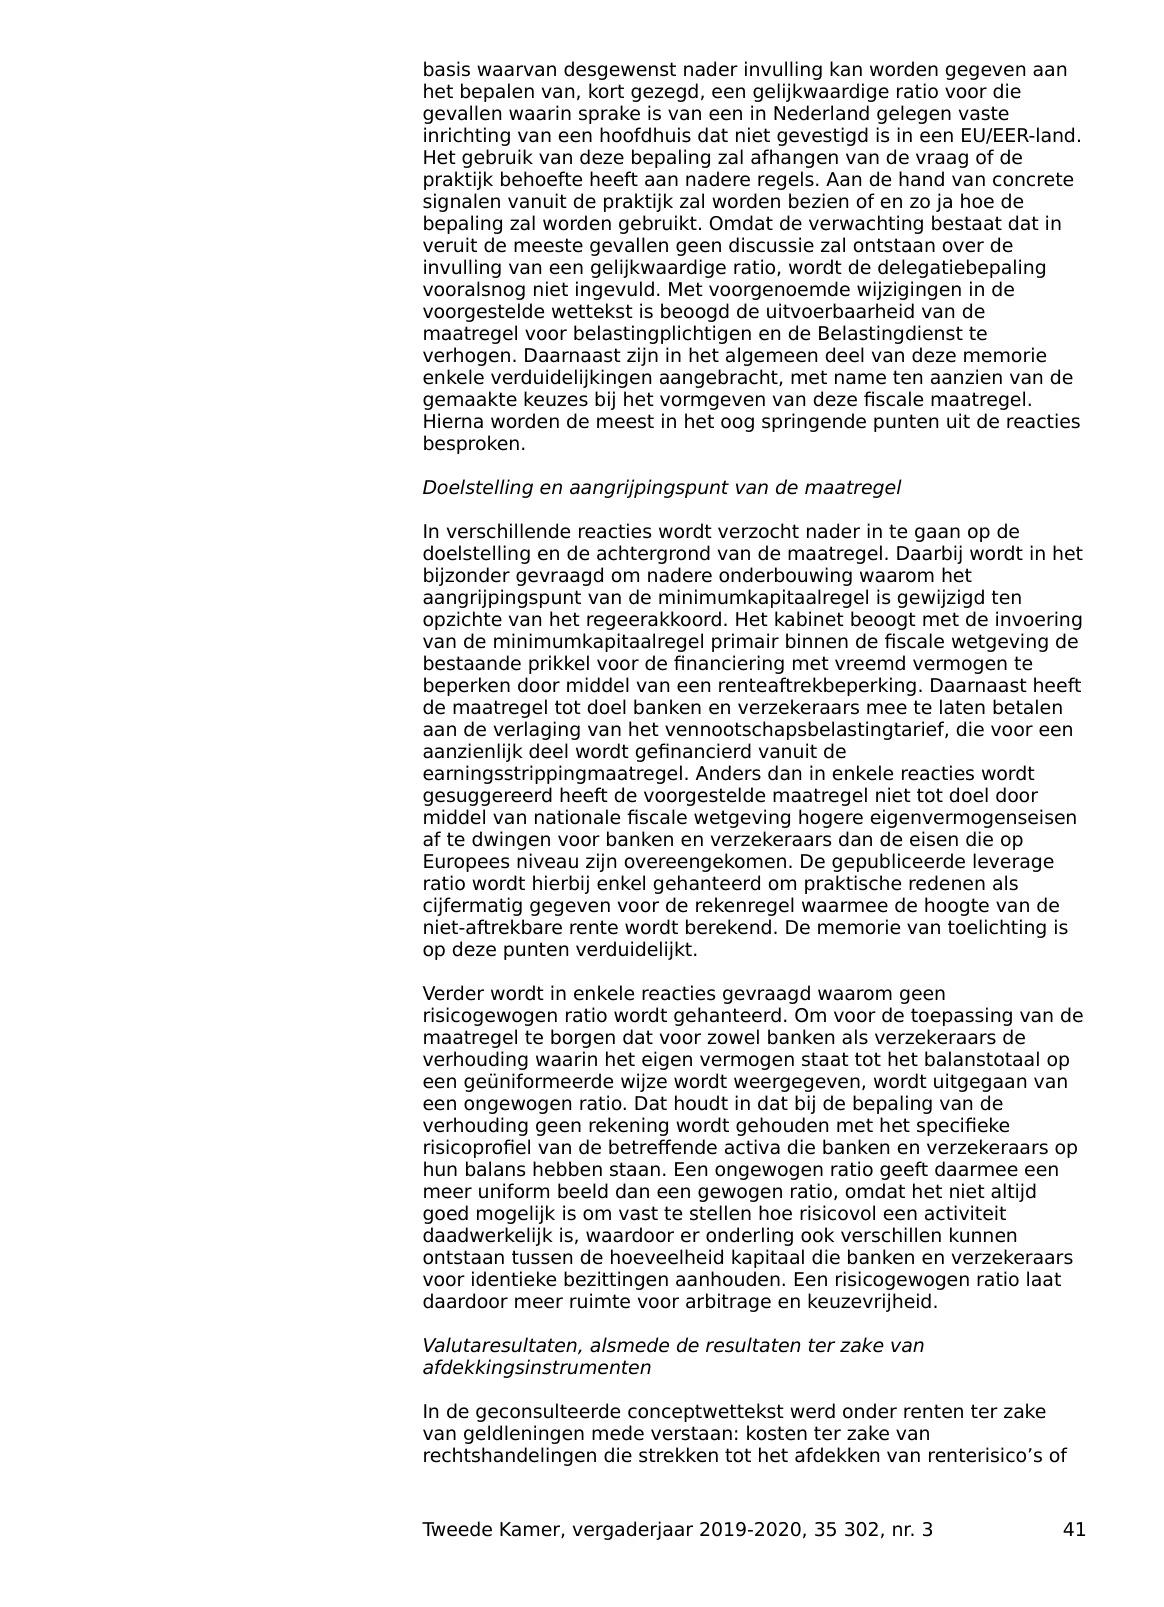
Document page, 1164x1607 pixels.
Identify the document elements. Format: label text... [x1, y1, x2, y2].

text In verschillende reacties wordt verzocht nader in te gaan op de doelstelling en de achtergrond van de maatregel. Daarbij wordt in het bijzonder gevraagd om nadere onderbouwing waarom het aangrijpingspunt van de minimumkapitaalregel is gewijzigd ten opzichte van het regeerakkoord. Het kabinet beoogt met de invoering van de minimumkapitaalregel primair binnen de fiscale wetgeving de bestaande prikkel voor de financiering met vreemd vermogen te beperken door middel van een renteaftrekbeperking. Daarnaast heeft de maatregel tot doel banken en verzekeraars mee te laten betalen aan de verlaging van het vennootschapsbelastingtarief, die voor een aanzienlijk deel wordt gefinancierd vanuit de earningsstrippingmaatregel. Anders dan in enkele reacties wordt gesuggereerd heeft de voorgestelde maatregel niet tot doel door middel van nationale fiscale wetgeving hogere eigenvermogenseisen af te dwingen voor banken en verzekeraars dan de eisen die op Europees niveau zijn overeengekomen. De gepubliceerde leverage ratio wordt hierbij enkel gehanteerd om praktische redenen als cijfermatig gegeven voor de rekenregel waarmee de hoogte van de niet-aftrekbare rente wordt berekend. De memorie van toelichting is op deze punten verduidelijkt. [422, 521, 1087, 961]
text Verder wordt in enkele reacties gevraagd waarom geen risicogewogen ratio wordt gehanteerd. Om voor de toepassing van de maatregel te borgen dat voor zowel banken als verzekeraars de verhouding waarin het eigen vermogen staat tot het balanstotaal op een geüniformeerde wijze wordt weergegeven, wordt uitgegaan van een ongewogen ratio. Dat houdt in dat bij de bepaling van de verhouding geen rekening wordt gehouden met het specifieke risicoprofiel van de betreffende activa die banken en verzekeraars op hun balans hebben staan. Een ongewogen ratio geeft daarmee een meer uniform beeld dan een gewogen ratio, omdat het niet altijd goed mogelijk is om vast te stellen hoe risicovol een activiteit daadwerkelijk is, waardoor er onderling ook verschillen kunnen ontstaan tussen de hoeveelheid kapitaal die banken en verzekeraars voor identieke bezittingen aanhouden. Een risicogewogen ratio laat daardoor meer ruimte voor arbitrage en keuzevrijheid. [422, 983, 1087, 1312]
text basis waarvan desgewenst nader invulling kan worden gegeven aan het bepalen van, kort gezegd, een gelijkwaardige ratio voor die gevallen waarin sprake is van een in Nederland gelegen vaste inrichting van een hoofdhuis dat niet gevestigd is in een EU/EER-land. Het gebruik van deze bepaling zal afhangen van de vraag of de praktijk behoefte heeft aan nadere regels. Aan de hand van concrete signalen vanuit de praktijk zal worden bezien of en zo ja hoe de bepaling zal worden gebruikt. Omdat de verwachting bestaat dat in veruit de meeste gevallen geen discussie zal ontstaan over de invulling van een gelijkwaardige ratio, wordt de delegatiebepaling vooralsnog niet ingevuld. Met voorgenoemde wijzigingen in de voorgestelde wettekst is beoogd de uitvoerbaarheid van de maatregel voor belastingplichtigen en de Belastingdienst te verhogen. Daarnaast zijn in het algemeen deel van deze memorie enkele verduidelijkingen aangebracht, met name ten aanzien van de gemaakte keuzes bij het vormgeven van deze fiscale maatregel. Hierna worden de meest in het oog springende punten uit de reacties besproken. [422, 59, 1087, 455]
subtitle Doelstelling en aangrijpingspunt van de maatregel [422, 477, 1087, 499]
subtitle Valutaresultaten, alsmede de resultaten ter zake van afdekkingsinstrumenten [422, 1335, 1087, 1379]
text In de geconsulteerde conceptwettekst werd onder renten ter zake van geldleningen mede verstaan: kosten ter zake van rechtshandelingen die strekken tot het afdekken van renterisico’s of [422, 1401, 1087, 1467]
